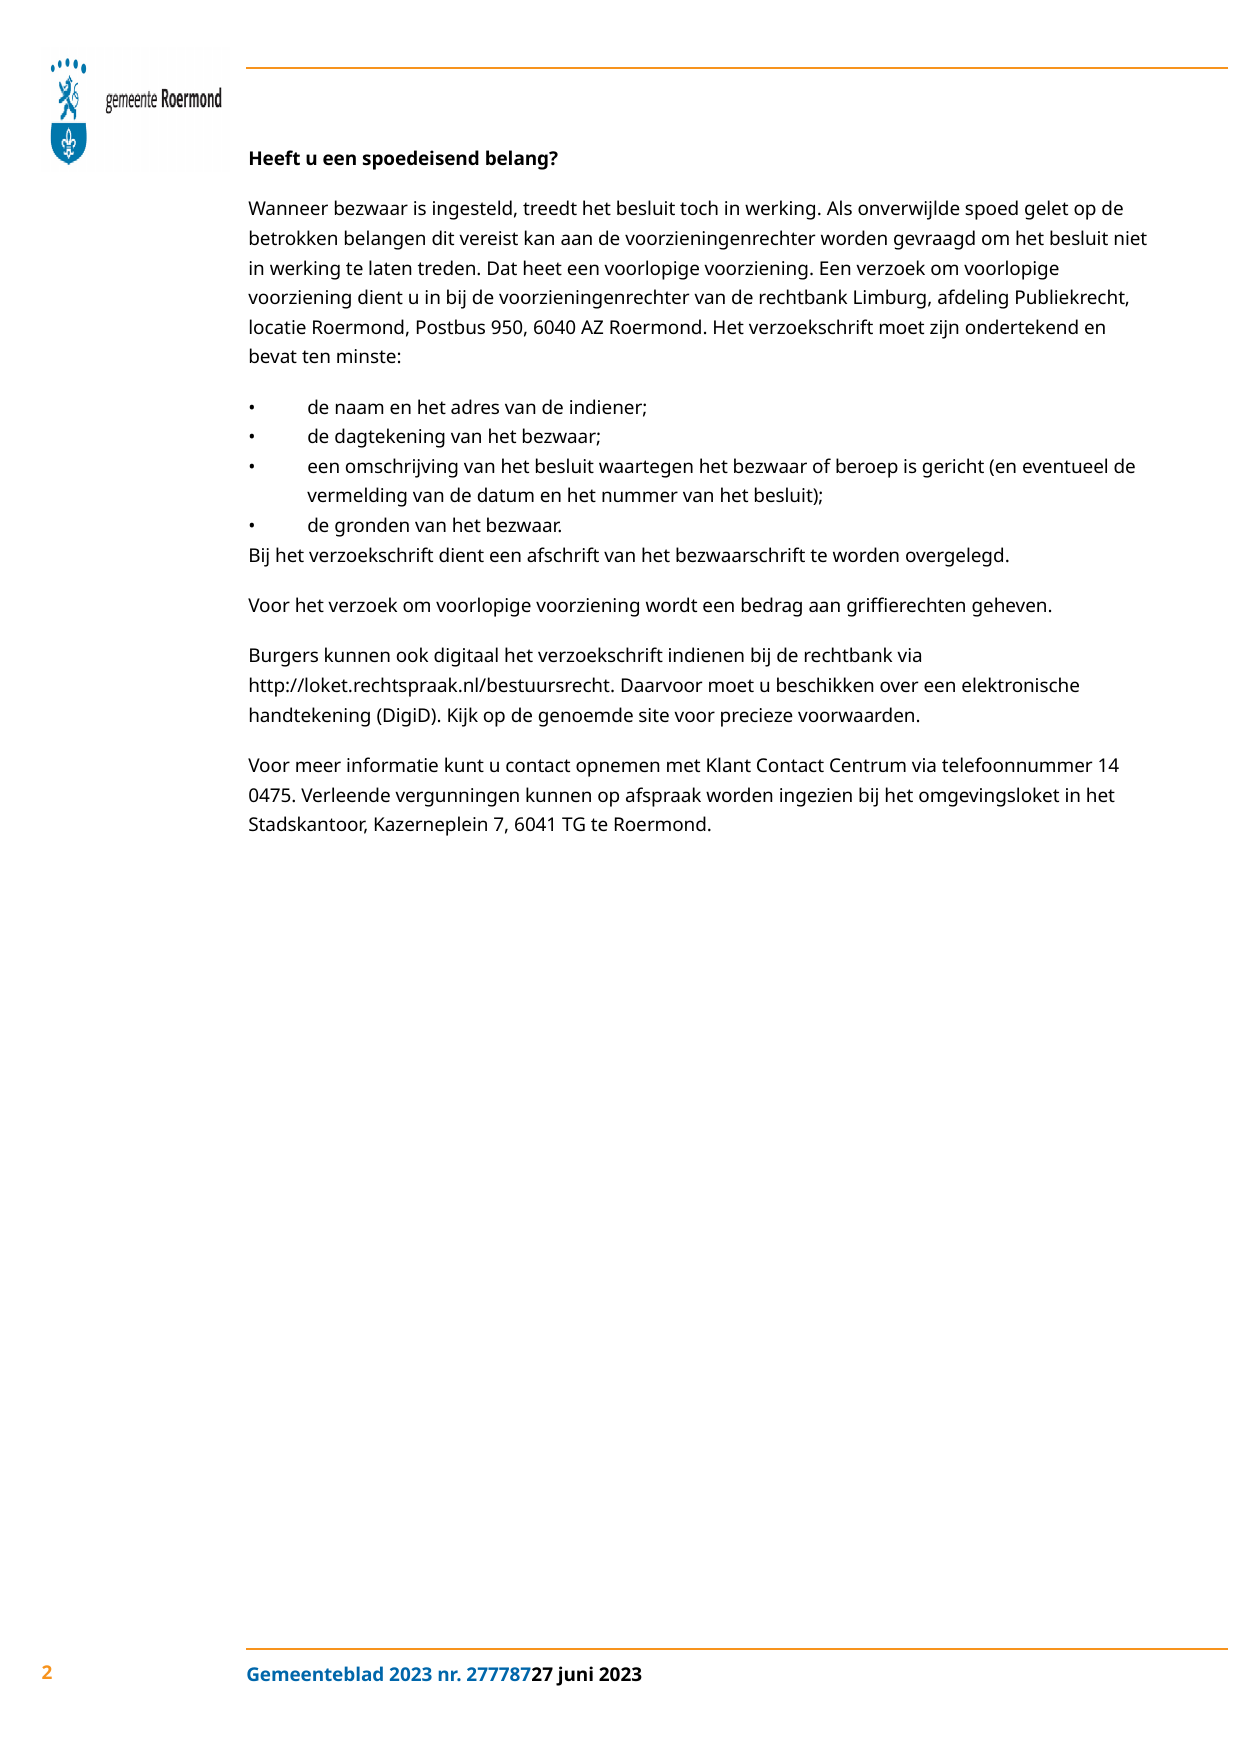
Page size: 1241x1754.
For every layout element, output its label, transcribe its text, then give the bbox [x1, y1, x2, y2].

text Burgers kunnen ook digitaal het verzoekschrift indienen bij de rechtbank via http://loket.rechtspraak.nl/bestuursrecht. Daarvoor moet u beschikken over een elektronische handtekening (DigiD). Kijk op de genoemde site voor precieze voorwaarden. [248, 643, 1152, 728]
text Voor meer informatie kunt u contact opnemen met Klant Contact Centrum via telefoonnummer 14 0475. Verleende vergunningen kunnen op afspraak worden ingezien bij het omgevingsloket in het Stadskantoor, Kazerneplein 7, 6041 TG te Roermond. [248, 752, 1152, 837]
list de dagtekening van het bezwaar; [248, 423, 1152, 449]
picture [41, 47, 231, 172]
text Heeft u een spoedeisend belang? [248, 145, 1152, 171]
text Wanneer bezwaar is ingesteld, treedt het besluit toch in werking. Als onverwijlde spoed gelet op de betrokken belangen dit vereist kan aan de voorzieningenrechter worden gevraagd om het besluit niet in werking te laten treden. Dat heet een voorlopige voorziening. Een verzoek om voorlopige voorziening dient u in bij de voorzieningenrechter van de rechtbank Limburg, afdeling Publiekrecht, locatie Roermond, Postbus 950, 6040 AZ Roermond. Het verzoekschrift moet zijn ondertekend en bevat ten minste: [248, 196, 1152, 369]
text Bij het verzoekschrift dient een afschrift van het bezwaarschrift te worden overgelegd. [248, 542, 1152, 568]
text Voor het verzoek om voorlopige voorziening wordt een bedrag aan griffierechten geheven. [248, 592, 1152, 618]
list de naam en het adres van de indiener; [248, 394, 1152, 420]
list de gronden van het bezwaar. [248, 512, 1152, 538]
list een omschrijving van het besluit waartegen het bezwaar of beroep is gericht (en eventueel de vermelding van de datum en het nummer van het besluit); [248, 453, 1152, 508]
